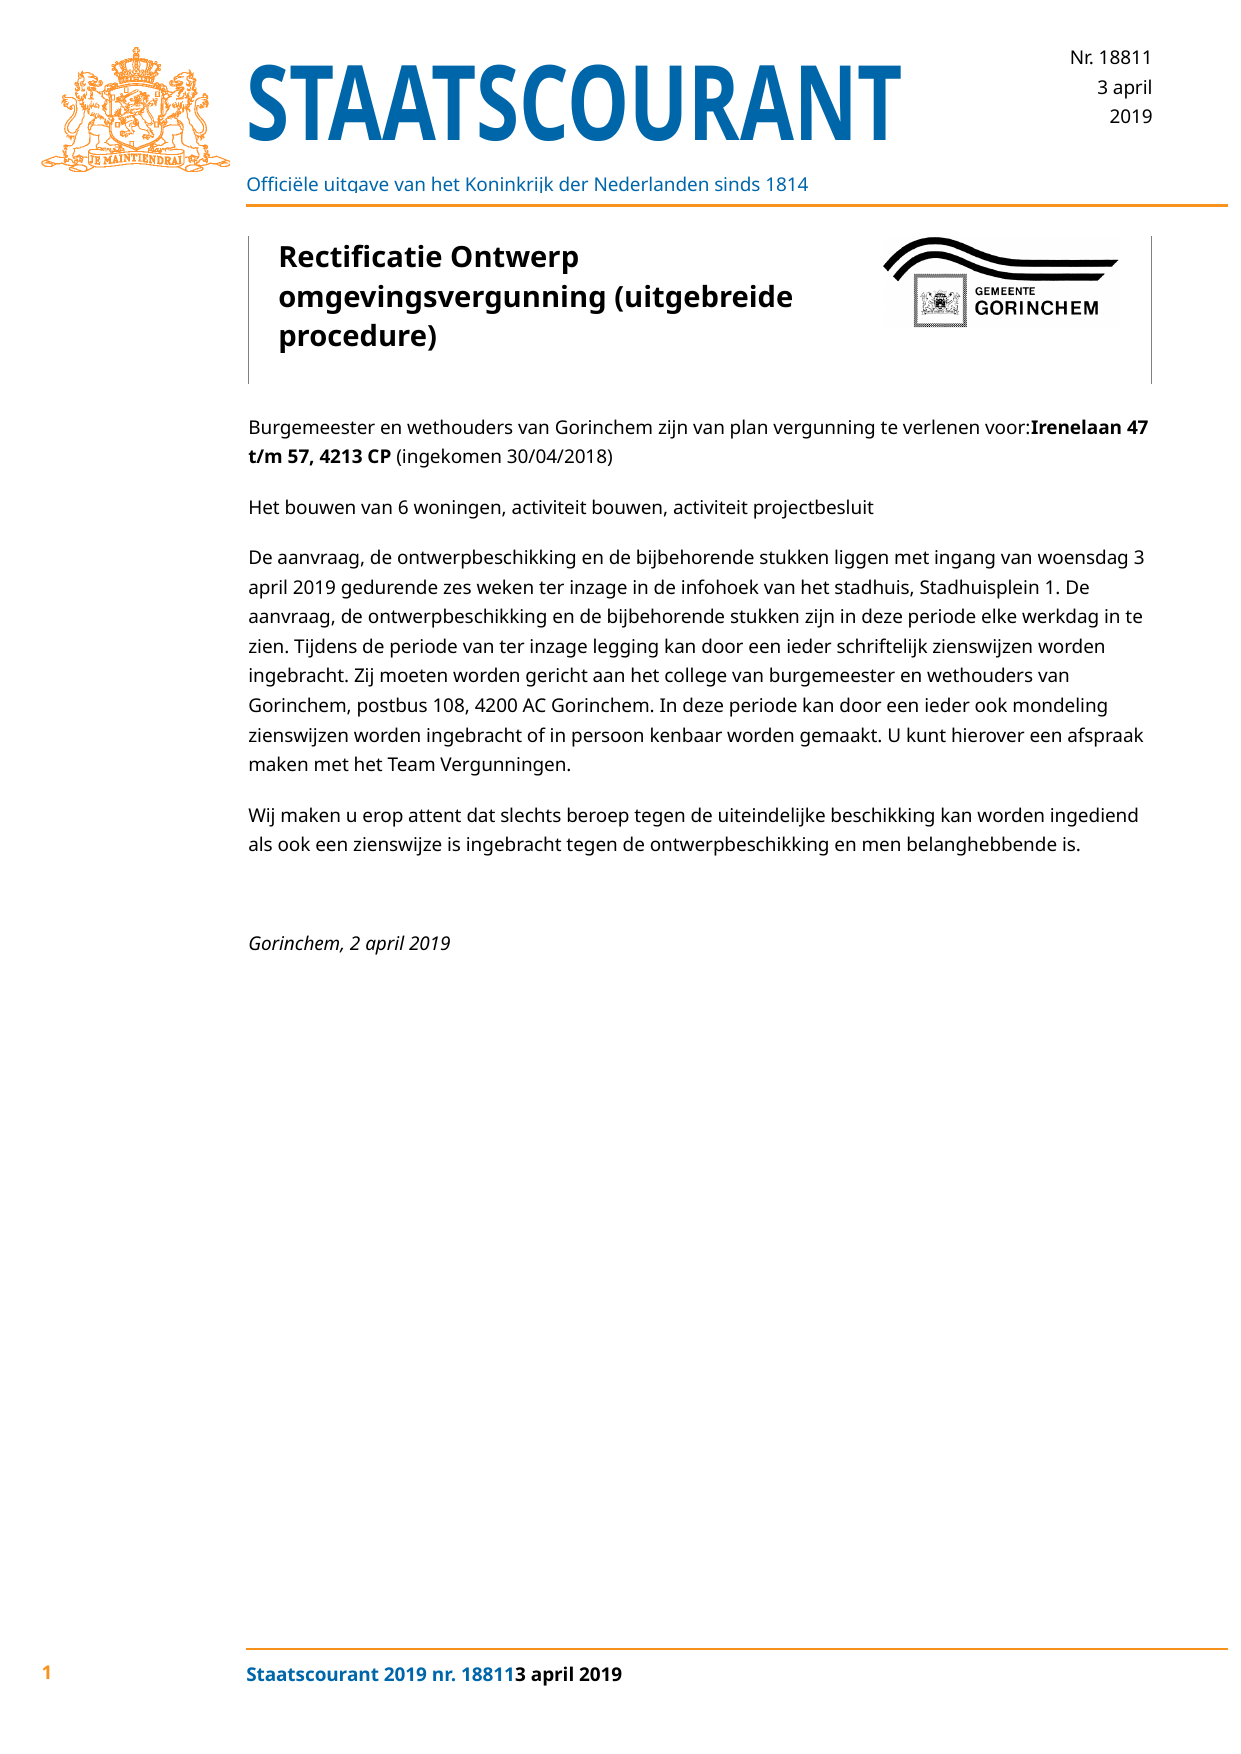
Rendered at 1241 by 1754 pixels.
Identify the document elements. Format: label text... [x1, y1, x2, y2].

text De aanvraag, de ontwerpbeschikking en de bijbehorende stukken liggen met ingang van woensdag 3 april 2019 gedurende zes weken ter inzage in de infohoek van het stadhuis, Stadhuisplein 1. De aanvraag, de ontwerpbeschikking en de bijbehorende stukken zijn in deze periode elke werkdag in te zien. Tijdens de periode van ter inzage legging kan door een ieder schriftelijk zienswijzen worden ingebracht. Zij moeten worden gericht aan het college van burgemeester en wethouders van Gorinchem, postbus 108, 4200 AC Gorinchem. In deze periode kan door een ieder ook mondeling zienswijzen worden ingebracht of in persoon kenbaar worden gemaakt. U kunt hierover een afspraak maken met het Team Vergunningen. [248, 544, 1152, 777]
text Het bouwen van 6 woningen, activiteit bouwen, activiteit projectbesluit [248, 494, 1152, 520]
table_header Rectificatie Ontwerp omgevingsvergunning (uitgebreide procedure) [249, 236, 850, 384]
text Wij maken u erop attent dat slechts beroep tegen de uiteindelijke beschikking kan worden ingediend als ook een zienswijze is ingebracht tegen de ontwerpbeschikking en men belanghebbende is. [248, 802, 1152, 857]
table_header [850, 236, 1151, 384]
text Gorinchem, 2 april 2019 [248, 930, 1152, 955]
picture [882, 236, 1119, 328]
text Burgemeester en wethouders van Gorinchem zijn van plan vergunning te verlenen voor:Irenelaan 47 t/m 57, 4213 CP (ingekomen 30/04/2018) [248, 414, 1152, 469]
picture [41, 47, 231, 172]
